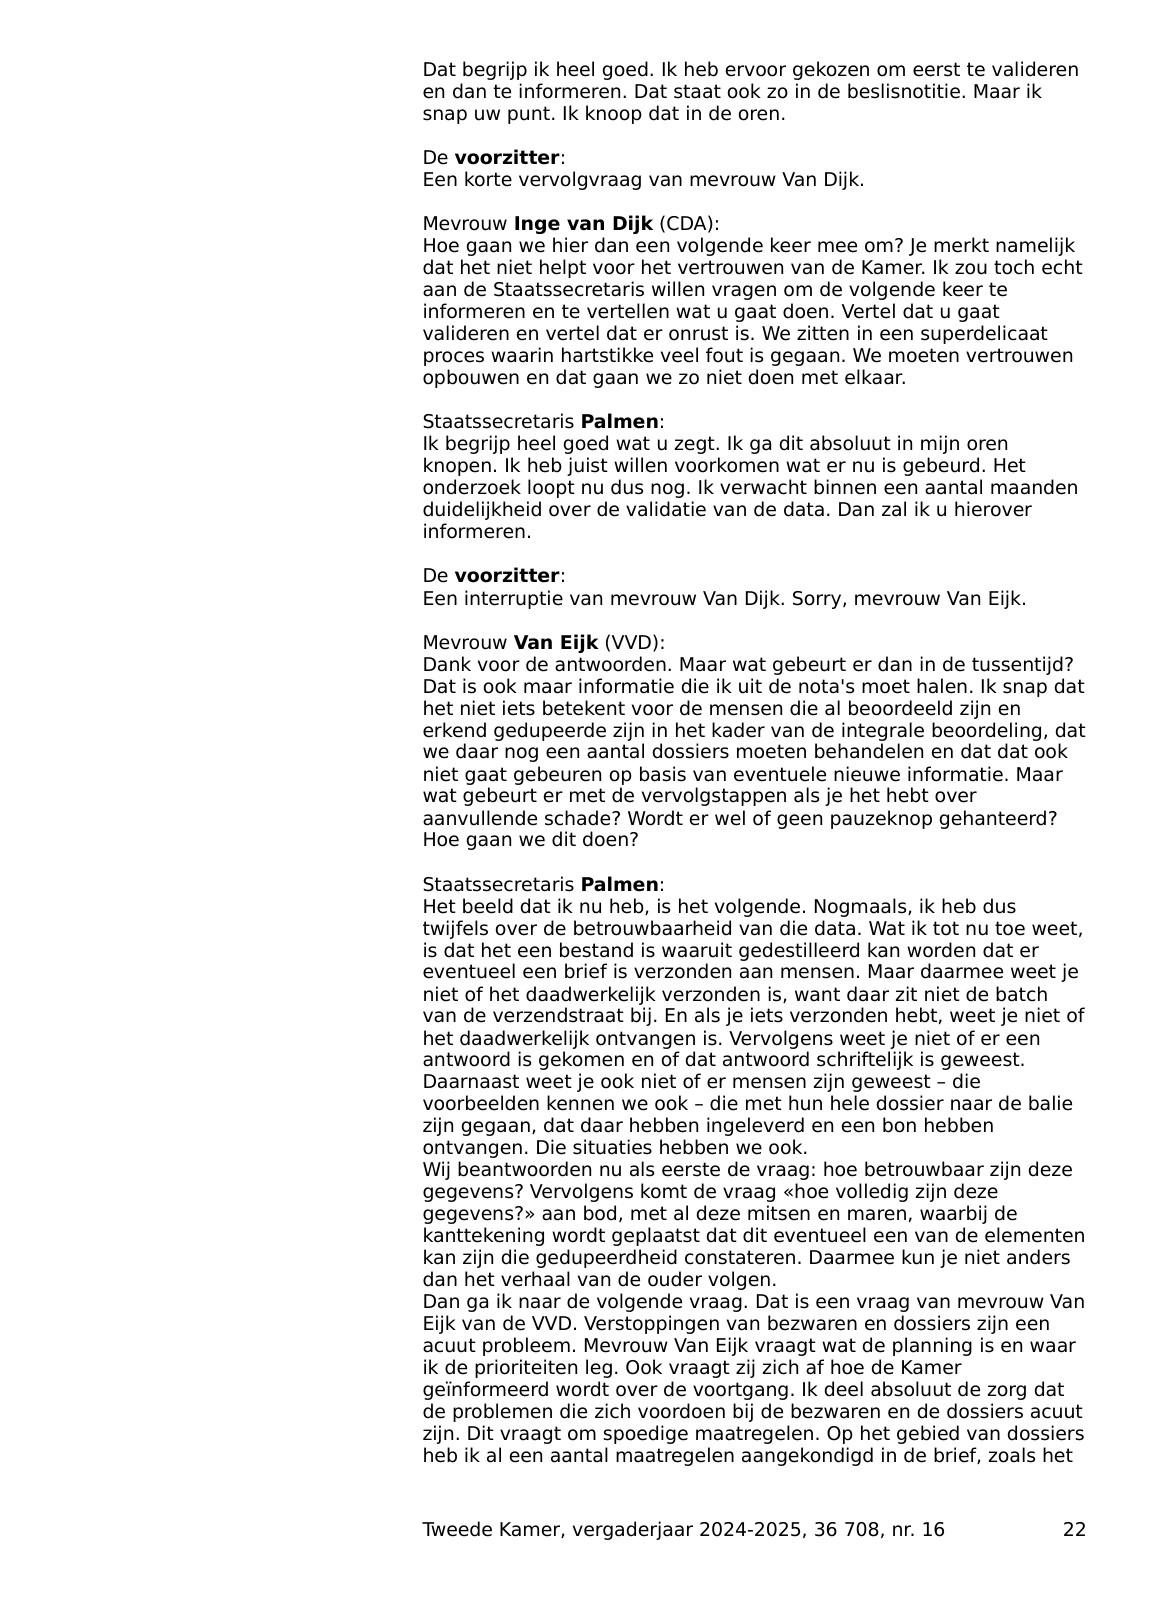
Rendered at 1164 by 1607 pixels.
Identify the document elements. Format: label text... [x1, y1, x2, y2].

text De voorzitter: [422, 565, 1087, 587]
text Mevrouw Van Eijk (VVD): [422, 632, 1087, 653]
text Staatssecretaris Palmen: [422, 411, 1087, 433]
text Staatssecretaris Palmen: [422, 873, 1087, 896]
text Wij beantwoorden nu als eerste de vraag: hoe betrouwbaar zijn deze gegevens? Vervolgens komt de vraag «hoe volledig zijn deze gegevens?» aan bod, met al deze mitsen en maren, waarbij de kanttekening wordt geplaatst dat dit eventueel een van de elementen kan zijn die gedupeerdheid constateren. Daarmee kun je niet anders dan het verhaal van de ouder volgen. [422, 1159, 1087, 1291]
text Hoe gaan we hier dan een volgende keer mee om? Je merkt namelijk dat het niet helpt voor het vertrouwen van de Kamer. Ik zou toch echt aan de Staatssecretaris willen vragen om de volgende keer te informeren en te vertellen wat u gaat doen. Vertel dat u gaat valideren en vertel dat er onrust is. We zitten in een superdelicaat proces waarin hartstikke veel fout is gegaan. We moeten vertrouwen opbouwen en dat gaan we zo niet doen met elkaar. [422, 235, 1087, 389]
text Dan ga ik naar de volgende vraag. Dat is een vraag van mevrouw Van Eijk van de VVD. Verstoppingen van bezwaren en dossiers zijn een acuut probleem. Mevrouw Van Eijk vraagt wat de planning is en waar ik de prioriteiten leg. Ook vraagt zij zich af hoe de Kamer geïnformeerd wordt over de voortgang. Ik deel absoluut de zorg dat de problemen die zich voordoen bij de bezwaren en de dossiers acuut zijn. Dit vraagt om spoedige maatregelen. Op het gebied van dossiers heb ik al een aantal maatregelen aangekondigd in de brief, zoals het [422, 1291, 1087, 1467]
text Het beeld dat ik nu heb, is het volgende. Nogmaals, ik heb dus twijfels over de betrouwbaarheid van die data. Wat ik tot nu toe weet, is dat het een bestand is waaruit gedestilleerd kan worden dat er eventueel een brief is verzonden aan mensen. Maar daarmee weet je niet of het daadwerkelijk verzonden is, want daar zit niet de batch van de verzendstraat bij. En als je iets verzonden hebt, weet je niet of het daadwerkelijk ontvangen is. Vervolgens weet je niet of er een antwoord is gekomen en of dat antwoord schriftelijk is geweest. Daarnaast weet je ook niet of er mensen zijn geweest – die voorbeelden kennen we ook – die met hun hele dossier naar de balie zijn gegaan, dat daar hebben ingeleverd en een bon hebben ontvangen. Die situaties hebben we ook. [422, 896, 1087, 1159]
text Een interruptie van mevrouw Van Dijk. Sorry, mevrouw Van Eijk. [422, 587, 1087, 609]
text Ik begrijp heel goed wat u zegt. Ik ga dit absoluut in mijn oren knopen. Ik heb juist willen voorkomen wat er nu is gebeurd. Het onderzoek loopt nu dus nog. Ik verwacht binnen een aantal maanden duidelijkheid over de validatie van de data. Dan zal ik u hierover informeren. [422, 433, 1087, 543]
text Een korte vervolgvraag van mevrouw Van Dijk. [422, 169, 1087, 191]
text Dat begrijp ik heel goed. Ik heb ervoor gekozen om eerst te valideren en dan te informeren. Dat staat ook zo in de beslisnotitie. Maar ik snap uw punt. Ik knoop dat in de oren. [422, 59, 1087, 125]
text De voorzitter: [422, 147, 1087, 169]
text Dank voor de antwoorden. Maar wat gebeurt er dan in de tussentijd? Dat is ook maar informatie die ik uit de nota's moet halen. Ik snap dat het niet iets betekent voor de mensen die al beoordeeld zijn en erkend gedupeerde zijn in het kader van de integrale beoordeling, dat we daar nog een aantal dossiers moeten behandelen en dat dat ook niet gaat gebeuren op basis van eventuele nieuwe informatie. Maar wat gebeurt er met de vervolgstappen als je het hebt over aanvullende schade? Wordt er wel of geen pauzeknop gehanteerd? Hoe gaan we dit doen? [422, 653, 1087, 851]
text Mevrouw Inge van Dijk (CDA): [422, 213, 1087, 235]
